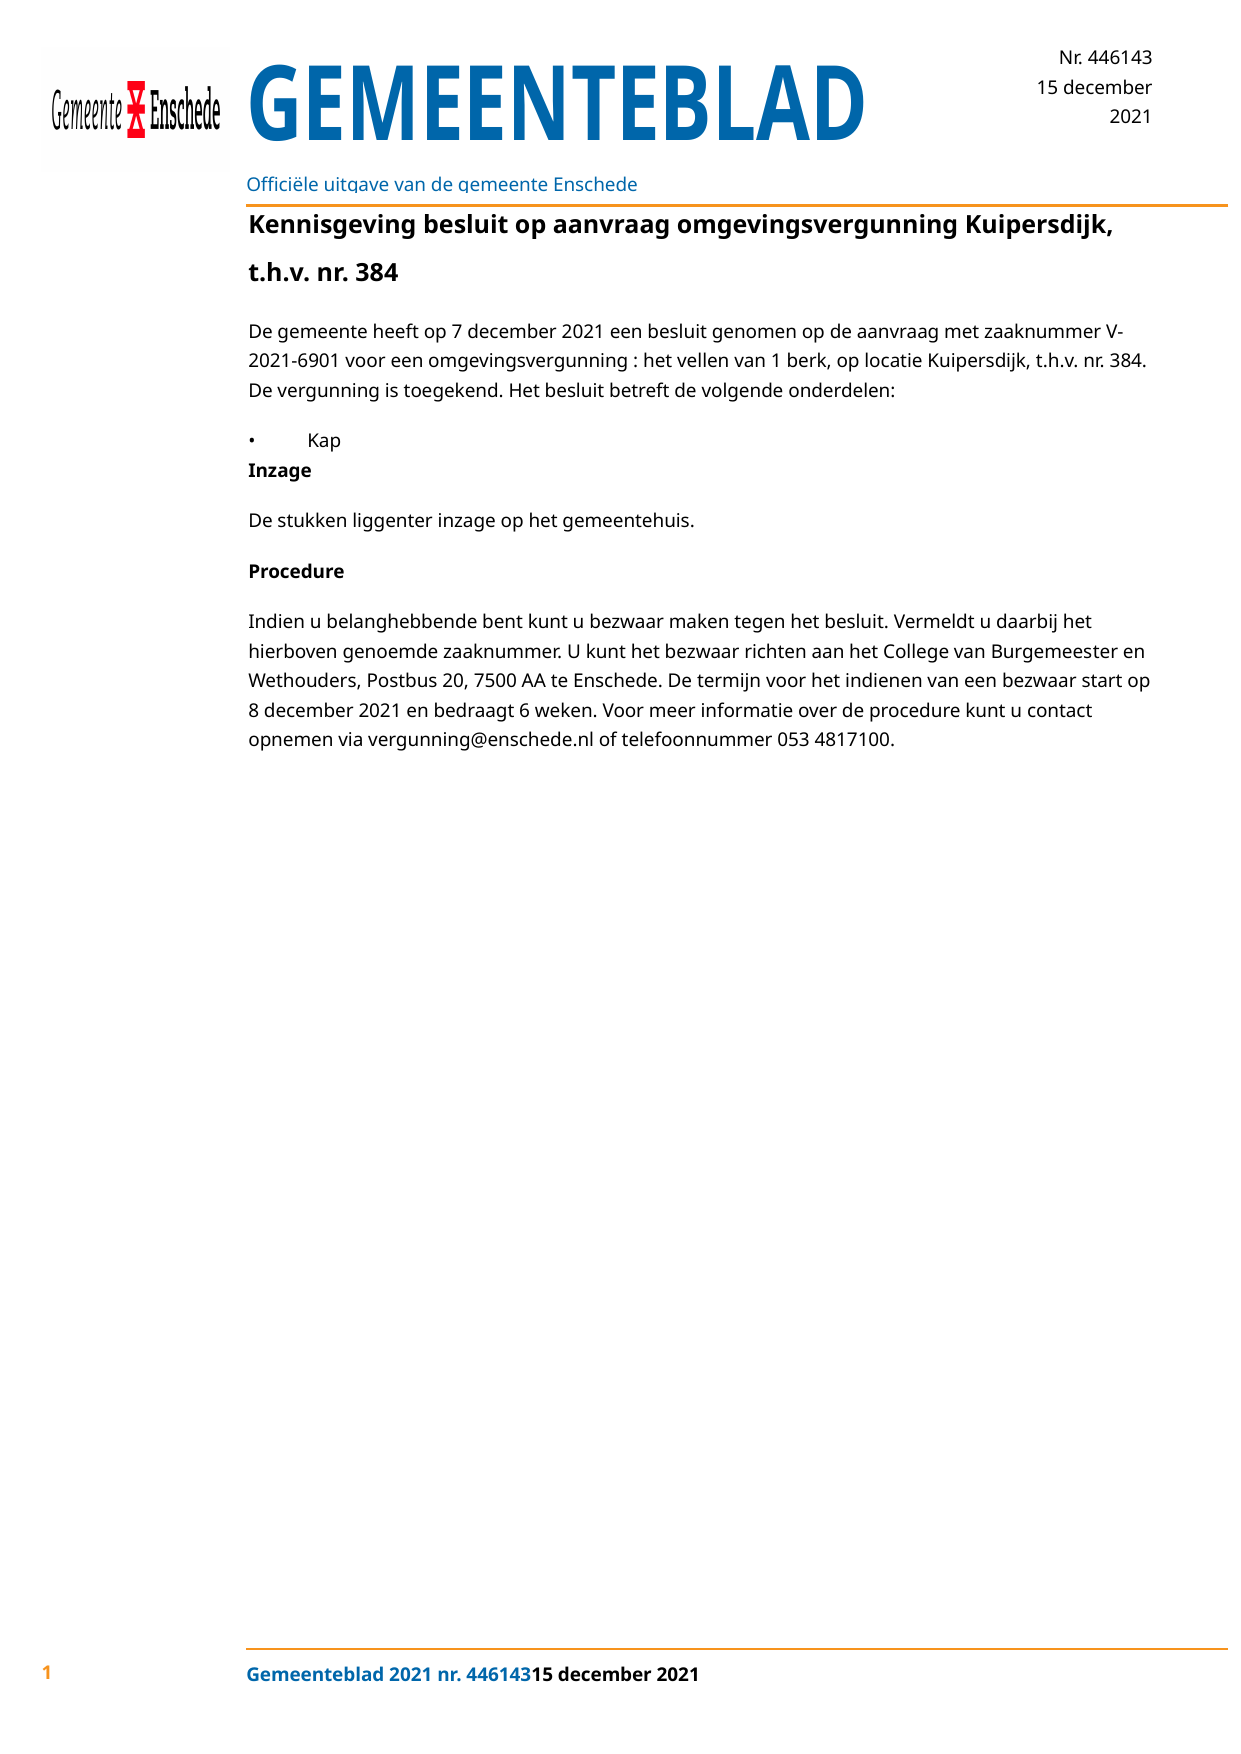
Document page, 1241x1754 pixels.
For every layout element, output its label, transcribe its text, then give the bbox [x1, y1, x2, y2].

text Indien u belanghebbende bent kunt u bezwaar maken tegen het besluit. Vermeldt u daarbij het hierboven genoemde zaaknummer. U kunt het bezwaar richten aan het College van Burgemees­ter en Wethouders, Postbus 20, 7500 AA te Enschede. De termijn voor het indienen van een bezwaar start op 8 december 2021 en bedraagt 6 weken. Voor meer informatie over de procedure kunt u contact opnemen via vergunning@enschede.nl of telefoonnummer 053 4817100. [248, 608, 1152, 752]
text De gemeente heeft op 7 december 2021 een besluit genomen op de aanvraag met zaaknummer V-2021-6901 voor een omgevingsvergunning : het vellen van 1 berk, op locatie Kuipersdijk, t.h.v. nr. 384. De vergunning is toegekend. Het besluit betreft de volgende onderdelen: [248, 318, 1152, 403]
picture [41, 47, 231, 172]
text Procedure [248, 558, 1152, 584]
text Inzage [248, 457, 1152, 483]
list Kap [248, 427, 1152, 453]
text Kennisgeving besluit op aanvraag omgevingsvergunning Kuipersdijk, t.h.v. nr. 384 [248, 207, 1152, 288]
text De stukken liggenter inzage op het gemeentehuis. [248, 507, 1152, 533]
